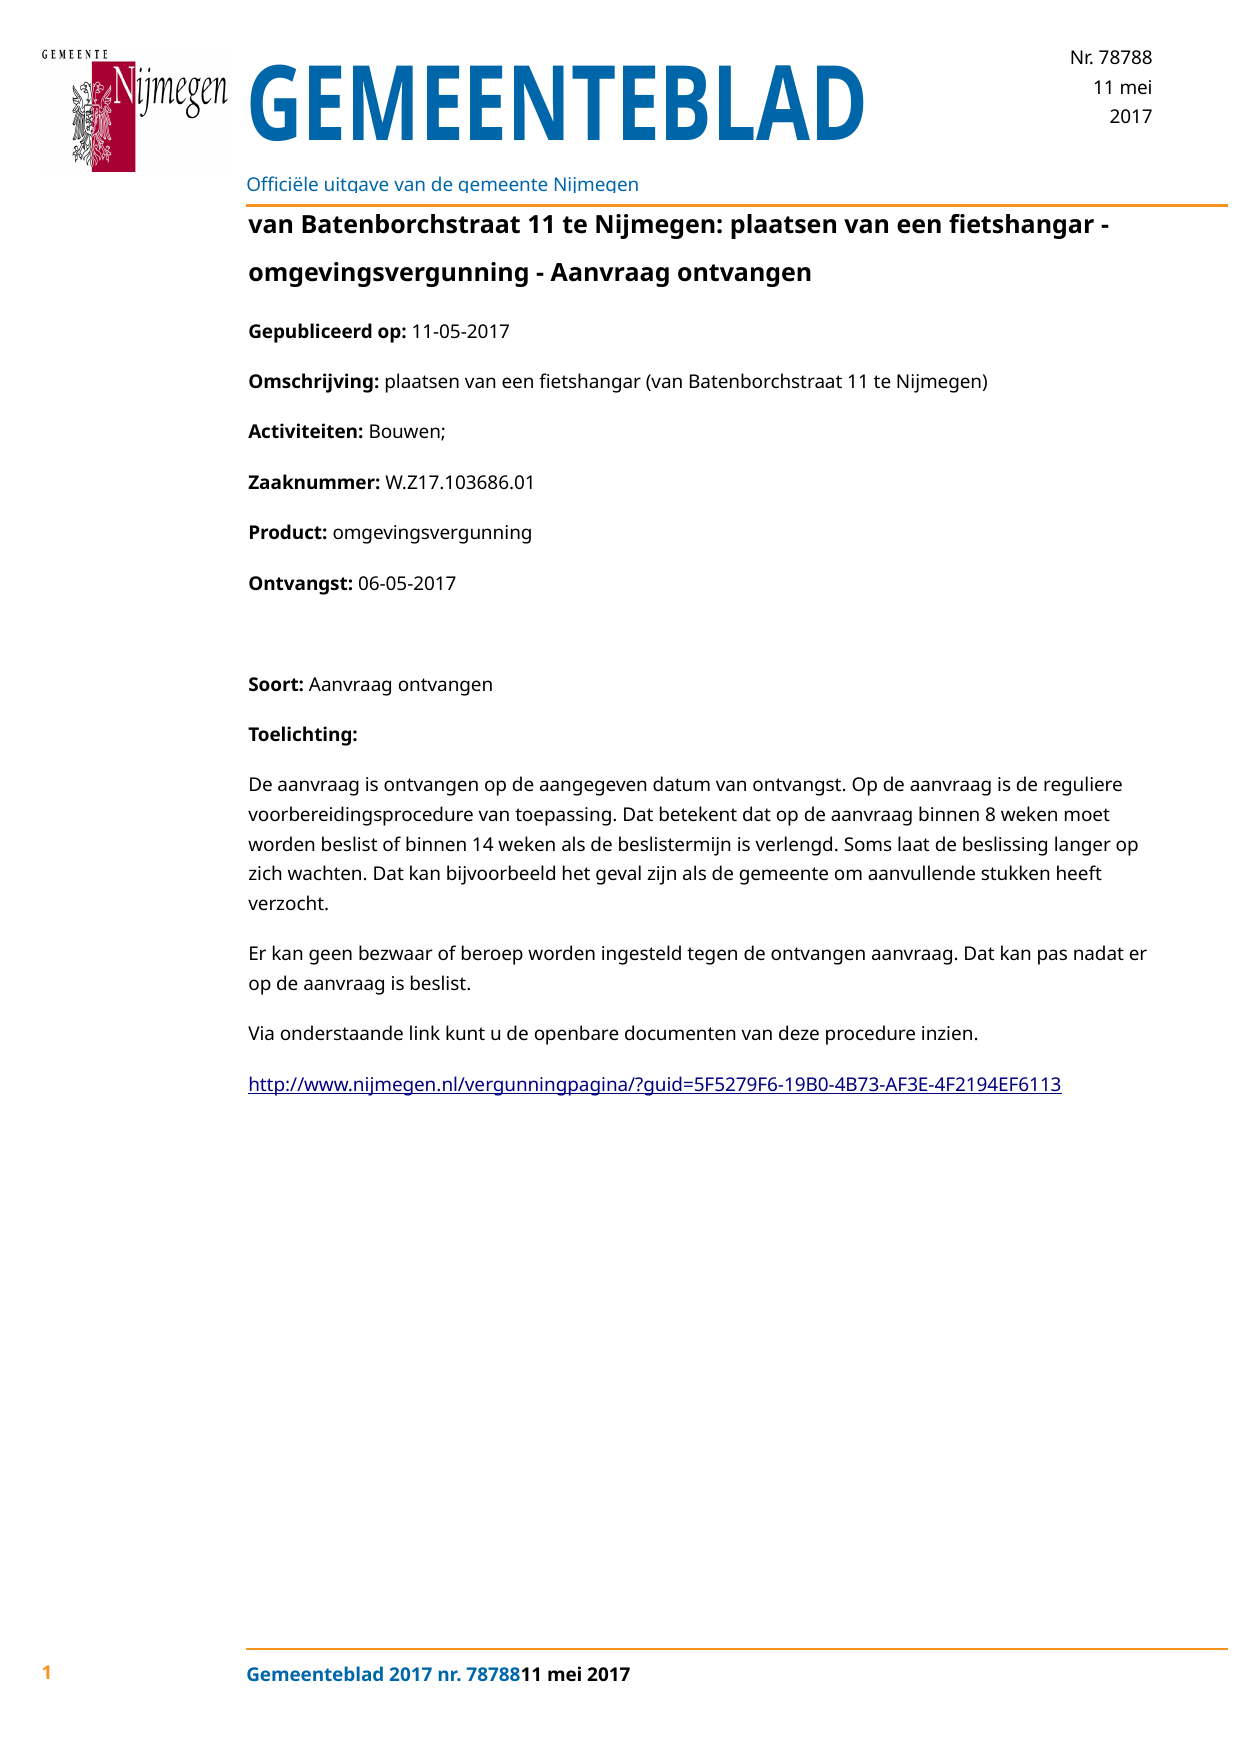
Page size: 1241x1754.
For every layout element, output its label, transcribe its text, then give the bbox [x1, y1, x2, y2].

text http://www.nijmegen.nl/vergunningpagina/?guid=5F5279F6-19B0-4B73-AF3E-4F2194EF6113 [248, 1071, 1152, 1097]
text Soort: Aanvraag ontvangen [248, 671, 1152, 697]
text Via onderstaande link kunt u de openbare documenten van deze procedure inzien. [248, 1020, 1152, 1046]
text Gepubliceerd op: 11-05-2017 [248, 318, 1152, 344]
text Zaaknummer: W.Z17.103686.01 [248, 469, 1152, 495]
text Activiteiten: Bouwen; [248, 419, 1152, 444]
text Toelichting: [248, 721, 1152, 747]
picture [41, 47, 231, 172]
text Ontvangst: 06-05-2017 [248, 570, 1152, 596]
text Omschrijving: plaatsen van een fietshangar (van Batenborchstraat 11 te Nijmegen) [248, 368, 1152, 394]
text De aanvraag is ontvangen op de aangegeven datum van ontvangst. Op de aanvraag is de reguliere voorbereidingsprocedure van toepassing. Dat betekent dat op de aanvraag binnen 8 weken moet worden beslist of binnen 14 weken als de beslistermijn is verlengd. Soms laat de beslissing langer op zich wachten. Dat kan bijvoorbeeld het geval zijn als de gemeente om aanvullende stukken heeft verzocht. [248, 772, 1152, 916]
text Product: omgevingsvergunning [248, 519, 1152, 545]
text van Batenborchstraat 11 te Nijmegen: plaatsen van een fietshangar - omgevingsvergunning - Aanvraag ontvangen [248, 207, 1152, 288]
text Er kan geen bezwaar of beroep worden ingesteld tegen de ontvangen aanvraag. Dat kan pas nadat er op de aanvraag is beslist. [248, 940, 1152, 996]
